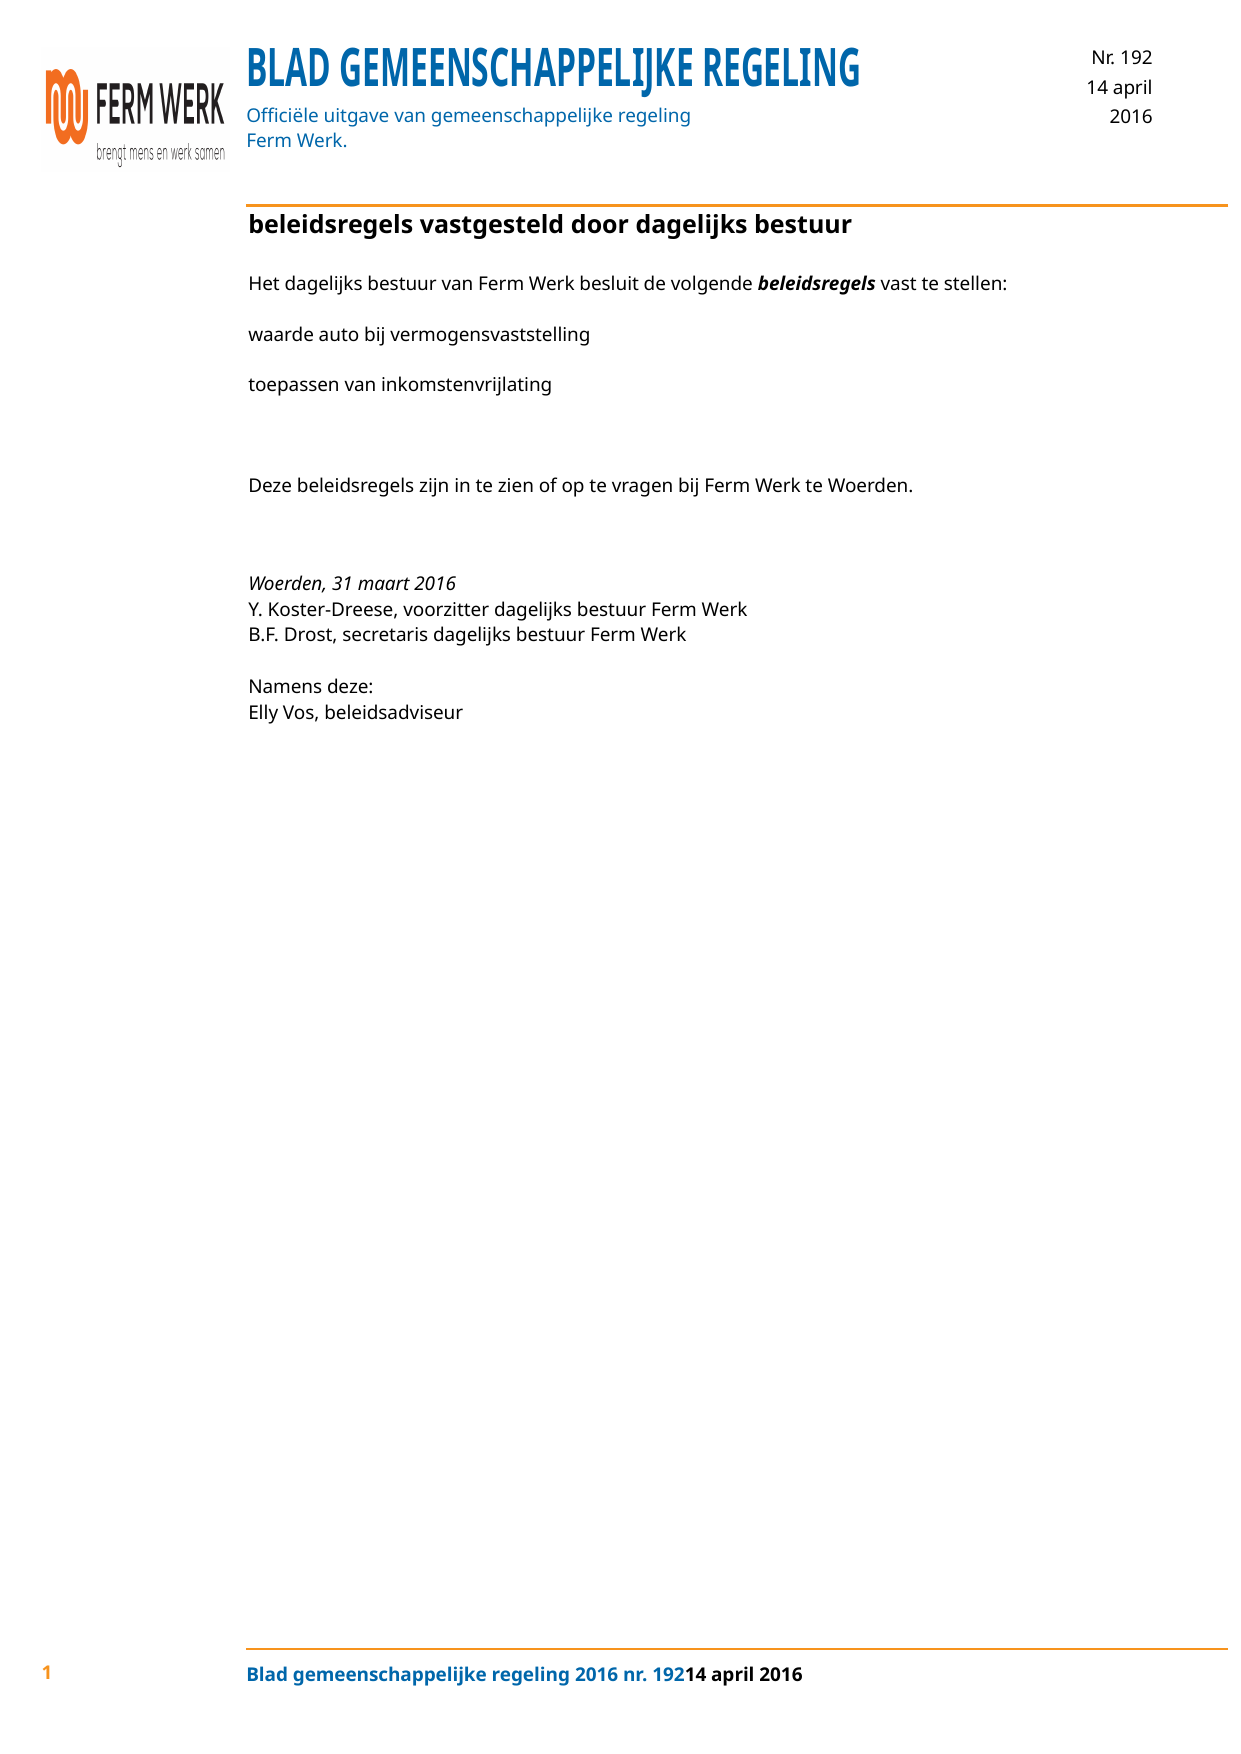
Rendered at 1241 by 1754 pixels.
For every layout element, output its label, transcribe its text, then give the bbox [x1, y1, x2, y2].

text Deze beleidsregels zijn in te zien of op te vragen bij Ferm Werk te Woerden. [248, 472, 1152, 498]
text Elly Vos, beleidsadviseur [248, 699, 1152, 724]
picture [41, 47, 231, 172]
text Woerden, 31 maart 2016 [248, 570, 1152, 596]
text beleidsregels vastgesteld door dagelijks bestuur [248, 207, 1152, 241]
text Y. Koster-Dreese, voorzitter dagelijks bestuur Ferm Werk [248, 596, 1152, 622]
text toepassen van inkomstenvrijlating [248, 371, 1152, 397]
text Het dagelijks bestuur van Ferm Werk besluit de volgende beleidsregels vast te stellen: [248, 270, 1152, 296]
text B.F. Drost, secretaris dagelijks bestuur Ferm Werk [248, 622, 1152, 647]
text Namens deze: [248, 673, 1152, 699]
text waarde auto bij vermogensvaststelling [248, 321, 1152, 346]
